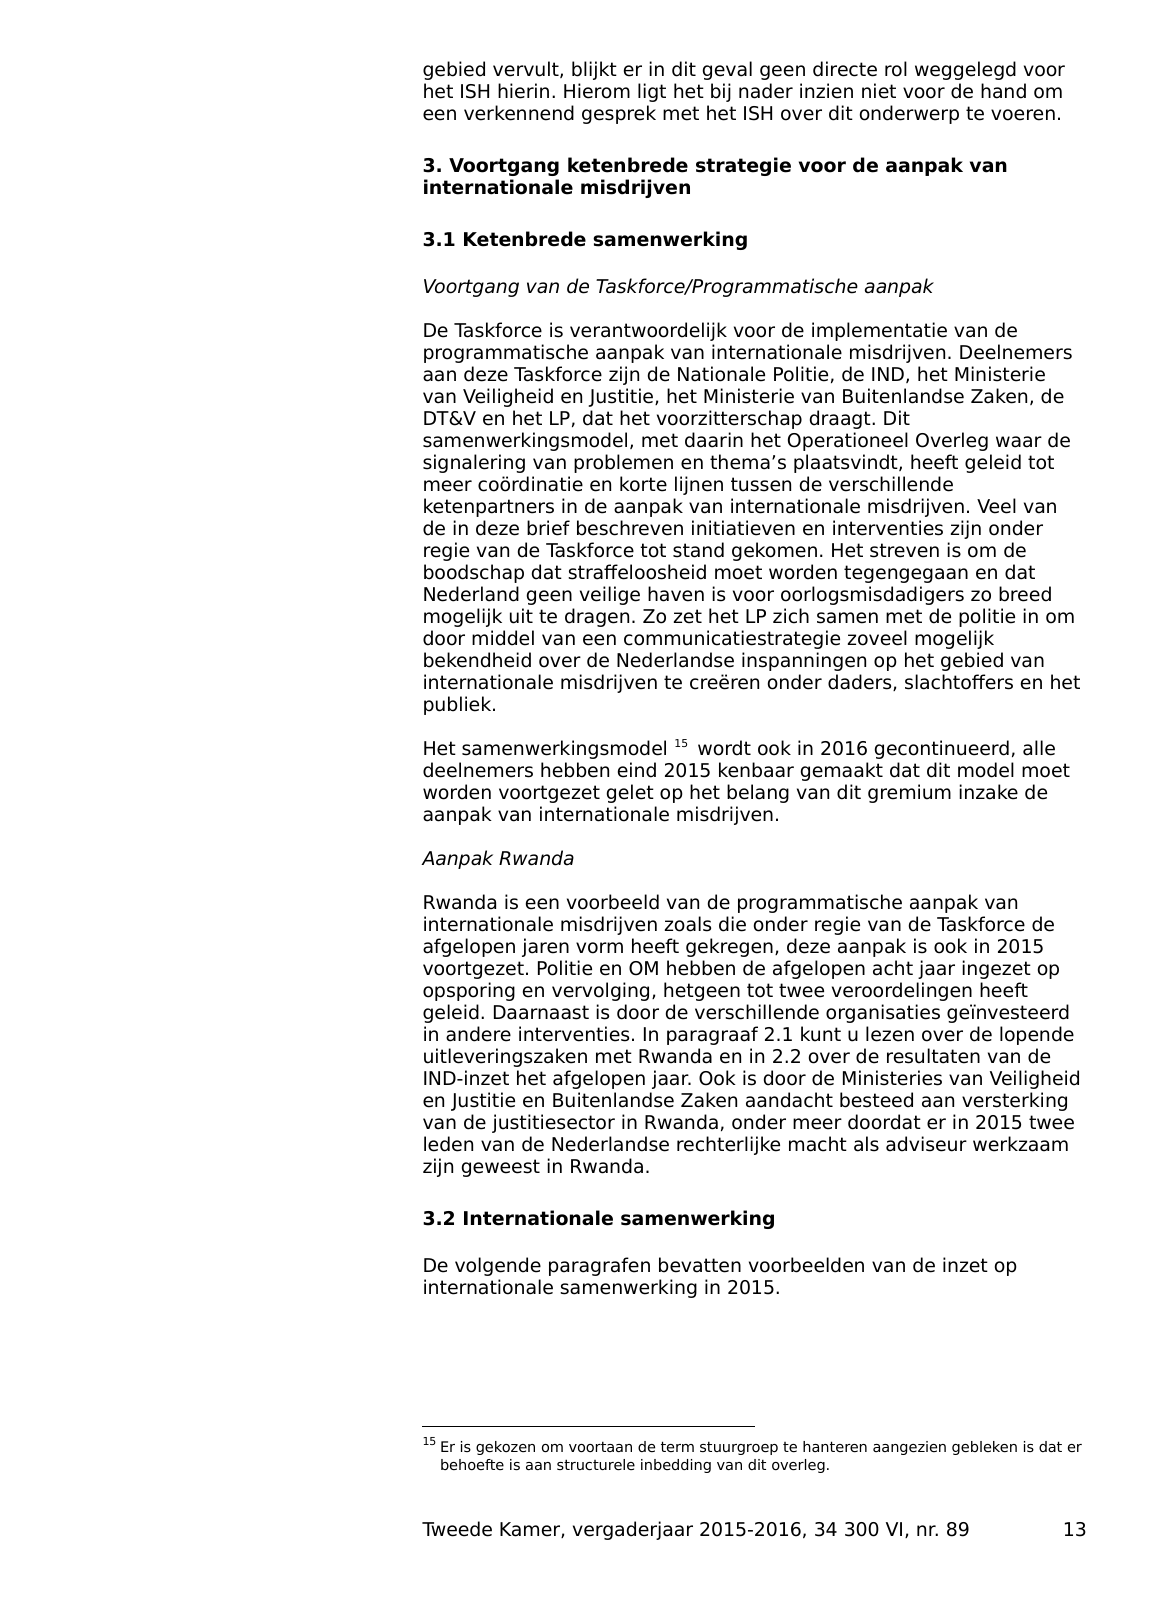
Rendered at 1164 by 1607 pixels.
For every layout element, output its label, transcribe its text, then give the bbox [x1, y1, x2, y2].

subtitle Aanpak Rwanda [422, 848, 1087, 870]
subtitle Voortgang van de Taskforce/Programmatische aanpak [422, 276, 1087, 298]
subtitle 3.2 Internationale samenwerking [422, 1208, 1087, 1230]
text Er is gekozen om voortaan de term stuurgroep te hanteren aangezien gebleken is dat er behoefte is aan structurele inbedding van dit overleg. [422, 1435, 1087, 1474]
text gebied vervult, blijkt er in dit geval geen directe rol weggelegd voor het ISH hierin. Hierom ligt het bij nader inzien niet voor de hand om een verkennend gesprek met het ISH over dit onderwerp te voeren. [422, 59, 1087, 125]
text De volgende paragrafen bevatten voorbeelden van de inzet op internationale samenwerking in 2015. [422, 1255, 1087, 1299]
subtitle 3. Voortgang ketenbrede strategie voor de aanpak van internationale misdrijven [422, 155, 1087, 199]
text De Taskforce is verantwoordelijk voor de implementatie van de programmatische aanpak van internationale misdrijven. Deelnemers aan deze Taskforce zijn de Nationale Politie, de IND, het Ministerie van Veiligheid en Justitie, het Ministerie van Buitenlandse Zaken, de DT&V en het LP, dat het voorzitterschap draagt. Dit samenwerkingsmodel, met daarin het Operationeel Overleg waar de signalering van problemen en thema’s plaatsvindt, heeft geleid tot meer coördinatie en korte lijnen tussen de verschillende ketenpartners in de aanpak van internationale misdrijven. Veel van de in deze brief beschreven initiatieven en interventies zijn onder regie van de Taskforce tot stand gekomen. Het streven is om de boodschap dat straffeloosheid moet worden tegengegaan en dat Nederland geen veilige haven is voor oorlogsmisdadigers zo breed mogelijk uit te dragen. Zo zet het LP zich samen met de politie in om door middel van een communicatiestrategie zoveel mogelijk bekendheid over de Nederlandse inspanningen op het gebied van internationale misdrijven te creëren onder daders, slachtoffers en het publiek. [422, 320, 1087, 716]
text Het samenwerkingsmodel wordt ook in 2016 gecontinueerd, alle deelnemers hebben eind 2015 kenbaar gemaakt dat dit model moet worden voortgezet gelet op het belang van dit gremium inzake de aanpak van internationale misdrijven. [422, 738, 1087, 826]
text Rwanda is een voorbeeld van de programmatische aanpak van internationale misdrijven zoals die onder regie van de Taskforce de afgelopen jaren vorm heeft gekregen, deze aanpak is ook in 2015 voortgezet. Politie en OM hebben de afgelopen acht jaar ingezet op opsporing en vervolging, hetgeen tot twee veroordelingen heeft geleid. Daarnaast is door de verschillende organisaties geïnvesteerd in andere interventies. In paragraaf 2.1 kunt u lezen over de lopende uitleveringszaken met Rwanda en in 2.2 over de resultaten van de IND-inzet het afgelopen jaar. Ook is door de Ministeries van Veiligheid en Justitie en Buitenlandse Zaken aandacht besteed aan versterking van de justitiesector in Rwanda, onder meer doordat er in 2015 twee leden van de Nederlandse rechterlijke macht als adviseur werkzaam zijn geweest in Rwanda. [422, 892, 1087, 1178]
subtitle 3.1 Ketenbrede samenwerking [422, 229, 1087, 251]
